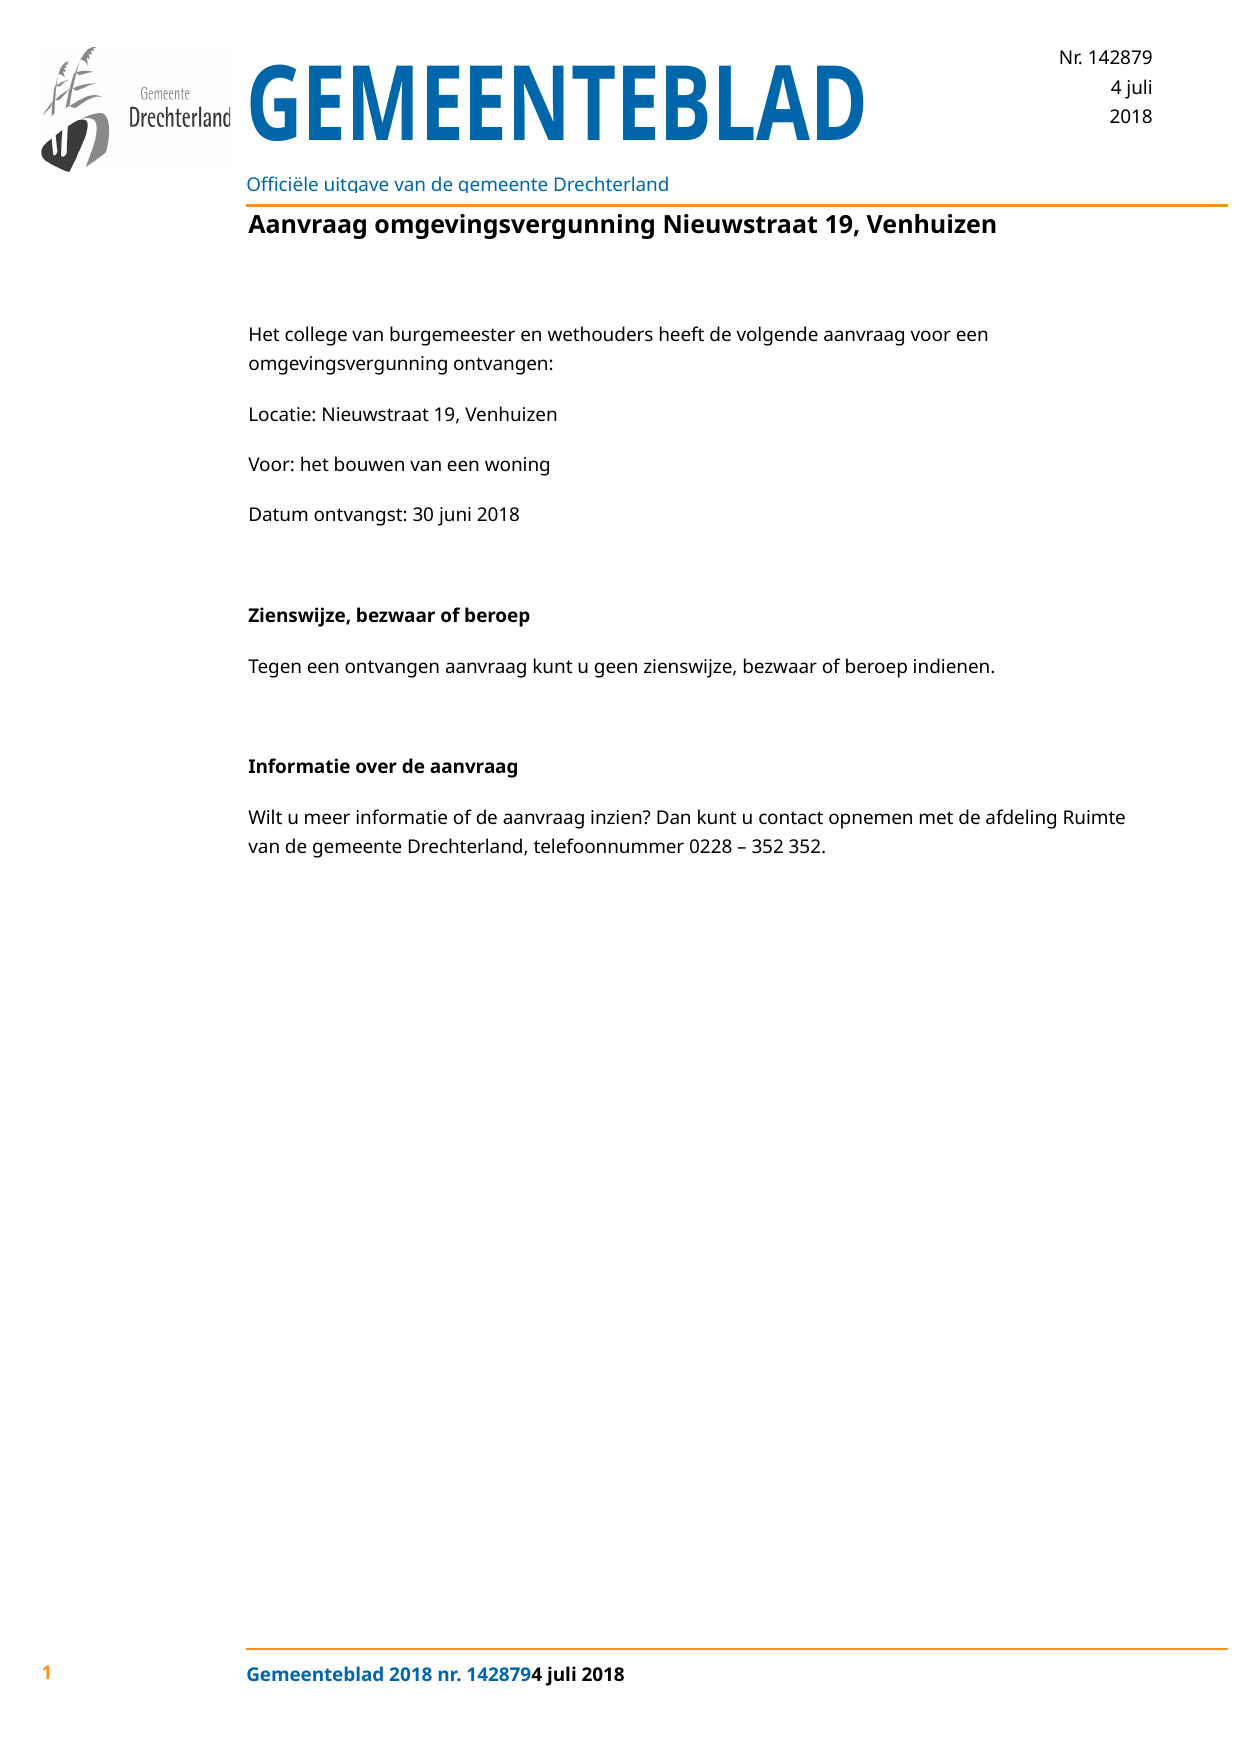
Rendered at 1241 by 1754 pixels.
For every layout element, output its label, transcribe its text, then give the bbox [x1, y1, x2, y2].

picture [41, 47, 231, 172]
text Aanvraag omgevingsvergunning Nieuwstraat 19, Venhuizen [248, 207, 1152, 241]
text Het college van burgemeester en wethouders heeft de volgende aanvraag voor een omgevingsvergunning ontvangen: [248, 321, 1152, 376]
text Wilt u meer informatie of de aanvraag inzien? Dan kunt u contact opnemen met de afdeling Ruimte van de gemeente Drechterland, telefoonnummer 0228 – 352 352. [248, 804, 1152, 859]
text Informatie over de aanvraag [248, 754, 1152, 779]
text Tegen een ontvangen aanvraag kunt u geen zienswijze, bezwaar of beroep indienen. [248, 653, 1152, 678]
text Zienswijze, bezwaar of beroep [248, 602, 1152, 628]
text Locatie: Nieuwstraat 19, Venhuizen [248, 401, 1152, 426]
text Datum ontvangst: 30 juni 2018 [248, 502, 1152, 527]
text Voor: het bouwen van een woning [248, 451, 1152, 477]
